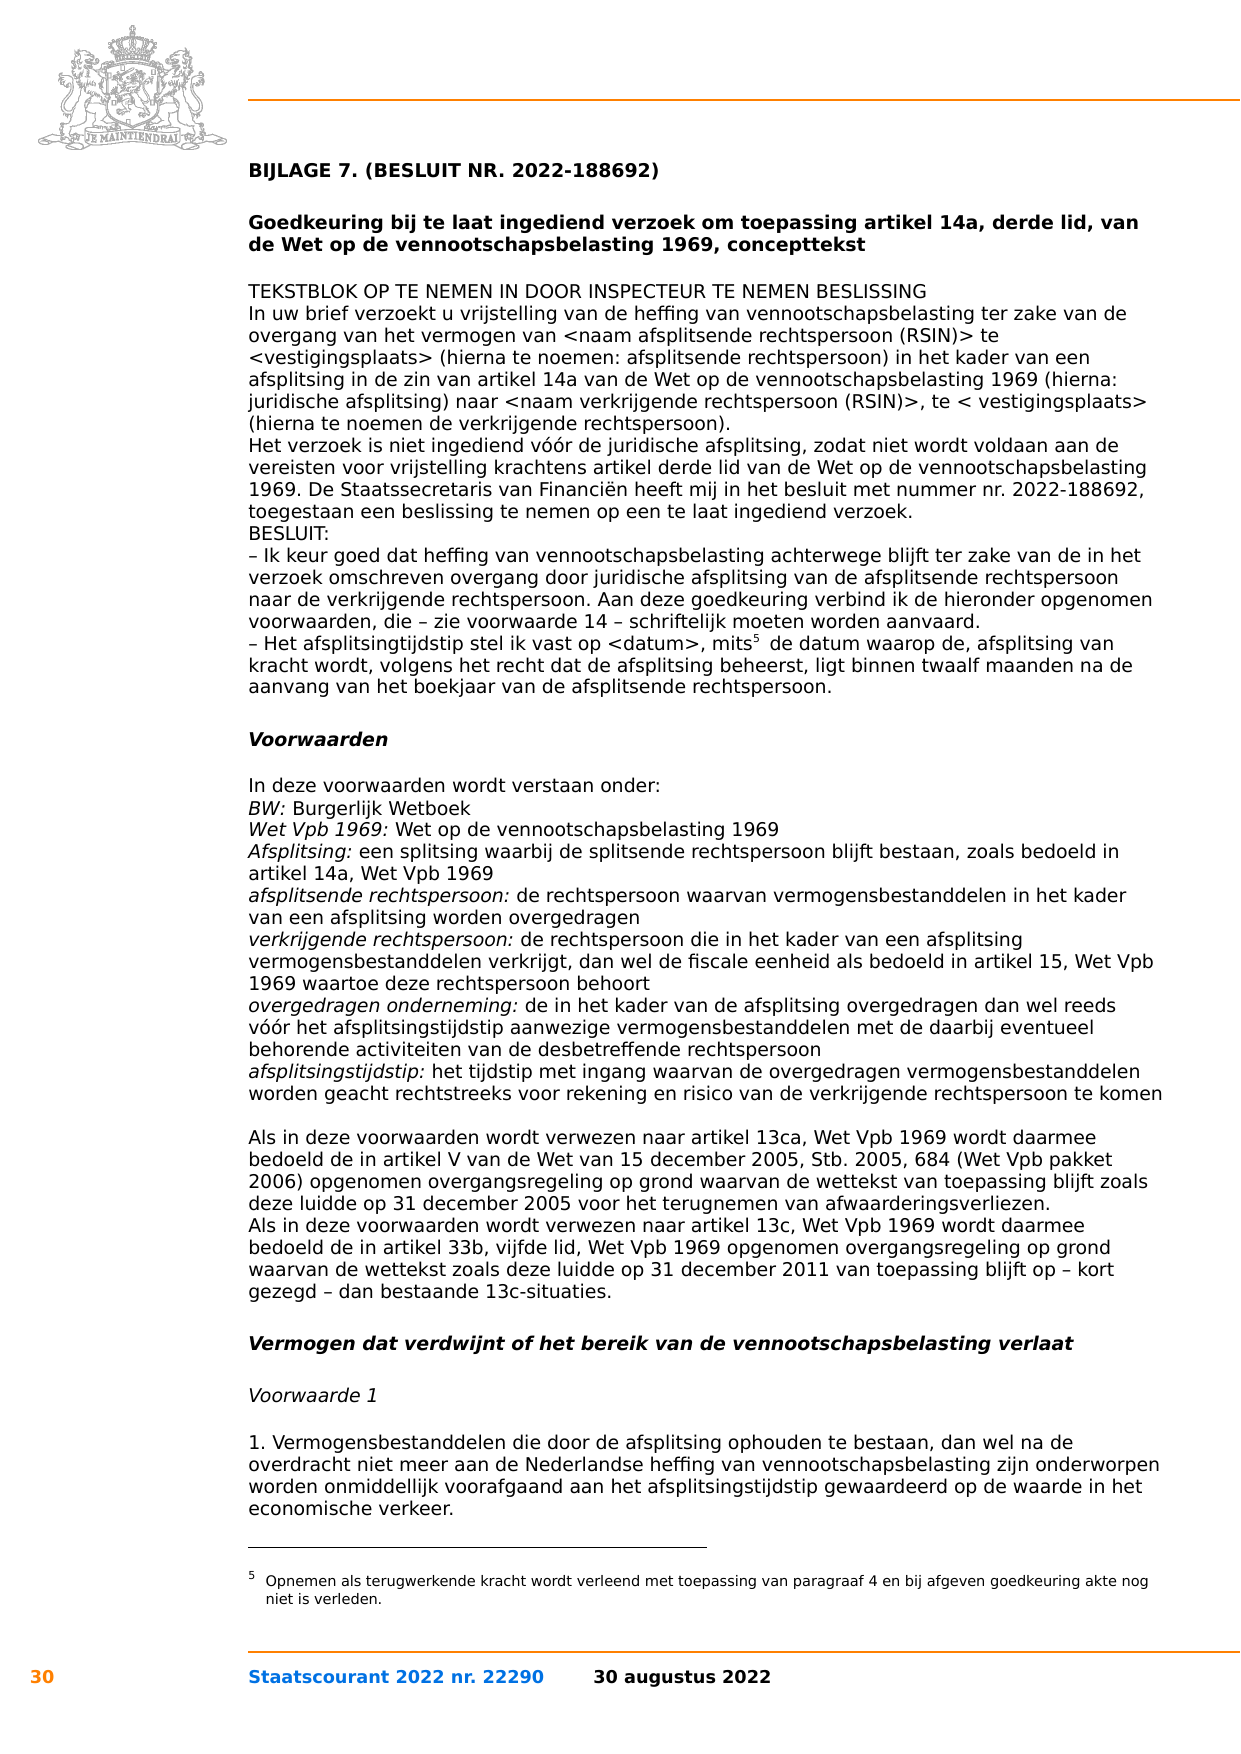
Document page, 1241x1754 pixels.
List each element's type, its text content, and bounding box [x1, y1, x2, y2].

text In uw brief verzoekt u vrijstelling van de heffing van vennootschapsbelasting ter zake van de overgang van het vermogen van <naam afsplitsende rechtspersoon (RSIN)> te <vestigingsplaats> (hierna te noemen: afsplitsende rechtspersoon) in het kader van een afsplitsing in de zin van artikel 14a van de Wet op de vennootschapsbelasting 1969 (hierna: juridische afsplitsing) naar <naam verkrijgende rechtspersoon (RSIN)>, te < vestigingsplaats> (hierna te noemen de verkrijgende rechtspersoon). [248, 303, 1163, 435]
text In deze voorwaarden wordt verstaan onder: [248, 775, 1163, 797]
text – Het afsplitsingtijdstip stel ik vast op <datum>, mits de datum waarop de, afsplitsing van kracht wordt, volgens het recht dat de afsplitsing beheerst, ligt binnen twaalf maanden na de aanvang van het boekjaar van de afsplitsende rechtspersoon. [248, 632, 1163, 698]
text – Ik keur goed dat heffing van vennootschapsbelasting achterwege blijft ter zake van de in het verzoek omschreven overgang door juridische afsplitsing van de afsplitsende rechtspersoon naar de verkrijgende rechtspersoon. Aan deze goedkeuring verbind ik de hieronder opgenomen voorwaarden, die – zie voorwaarde 14 – schriftelijk moeten worden aanvaard. [248, 544, 1163, 632]
text Als in deze voorwaarden wordt verwezen naar artikel 13c, Wet Vpb 1969 wordt daarmee bedoeld de in artikel 33b, vijfde lid, Wet Vpb 1969 opgenomen overgangsregeling op grond waarvan de wettekst zoals deze luidde op 31 december 2011 van toepassing blijft op – kort gezegd – dan bestaande 13c-situaties. [248, 1215, 1163, 1303]
text overgedragen onderneming: de in het kader van de afsplitsing overgedragen dan wel reeds vóór het afsplitsingstijdstip aanwezige vermogensbestanddelen met de daarbij eventueel behorende activiteiten van de desbetreffende rechtspersoon [248, 995, 1163, 1061]
subtitle BIJLAGE 7. (BESLUIT NR. 2022-188692) [248, 160, 1163, 182]
text verkrijgende rechtspersoon: de rechtspersoon die in het kader van een afsplitsing vermogensbestanddelen verkrijgt, dan wel de fiscale eenheid als bedoeld in artikel 15, Wet Vpb 1969 waartoe deze rechtspersoon behoort [248, 929, 1163, 995]
text Het verzoek is niet ingediend vóór de juridische afsplitsing, zodat niet wordt voldaan aan de vereisten voor vrijstelling krachtens artikel derde lid van de Wet op de vennootschapsbelasting 1969. De Staatssecretaris van Financiën heeft mij in het besluit met nummer nr. 2022-188692, toegestaan een beslissing te nemen op een te laat ingediend verzoek. [248, 435, 1163, 523]
subtitle Voorwaarden [248, 728, 1163, 750]
text 1. Vermogensbestanddelen die door de afsplitsing ophouden te bestaan, dan wel na de overdracht niet meer aan de Nederlandse heffing van vennootschapsbelasting zijn onderworpen worden onmiddellijk voorafgaand aan het afsplitsingstijdstip gewaardeerd op de waarde in het economische verkeer. [248, 1432, 1163, 1520]
subtitle Voorwaarde 1 [248, 1385, 1163, 1407]
text Wet Vpb 1969: Wet op de vennootschapsbelasting 1969 [248, 819, 1163, 841]
text afsplitsingstijdstip: het tijdstip met ingang waarvan de overgedragen vermogensbestanddelen worden geacht rechtstreeks voor rekening en risico van de verkrijgende rechtspersoon te komen [248, 1061, 1163, 1105]
text Opnemen als terugwerkende kracht wordt verleend met toepassing van paragraaf 4 en bij afgeven goedkeuring akte nog niet is verleden. [248, 1569, 1163, 1608]
text TEKSTBLOK OP TE NEMEN IN DOOR INSPECTEUR TE NEMEN BESLISSING [248, 281, 1163, 303]
text BW: Burgerlijk Wetboek [248, 797, 1163, 819]
text Als in deze voorwaarden wordt verwezen naar artikel 13ca, Wet Vpb 1969 wordt daarmee bedoeld de in artikel V van de Wet van 15 december 2005, Stb. 2005, 684 (Wet Vpb pakket 2006) opgenomen overgangsregeling op grond waarvan de wettekst van toepassing blijft zoals deze luidde op 31 december 2005 voor het terugnemen van afwaarderingsverliezen. [248, 1127, 1163, 1215]
subtitle Vermogen dat verdwijnt of het bereik van de vennootschapsbelasting verlaat [248, 1333, 1163, 1355]
text afsplitsende rechtspersoon: de rechtspersoon waarvan vermogensbestanddelen in het kader van een afsplitsing worden overgedragen [248, 885, 1163, 929]
text Afsplitsing: een splitsing waarbij de splitsende rechtspersoon blijft bestaan, zoals bedoeld in artikel 14a, Wet Vpb 1969 [248, 841, 1163, 885]
subtitle Goedkeuring bij te laat ingediend verzoek om toepassing artikel 14a, derde lid, van de Wet op de vennootschapsbelasting 1969, concepttekst [248, 212, 1163, 256]
text BESLUIT: [248, 523, 1163, 544]
picture [38, 25, 227, 150]
